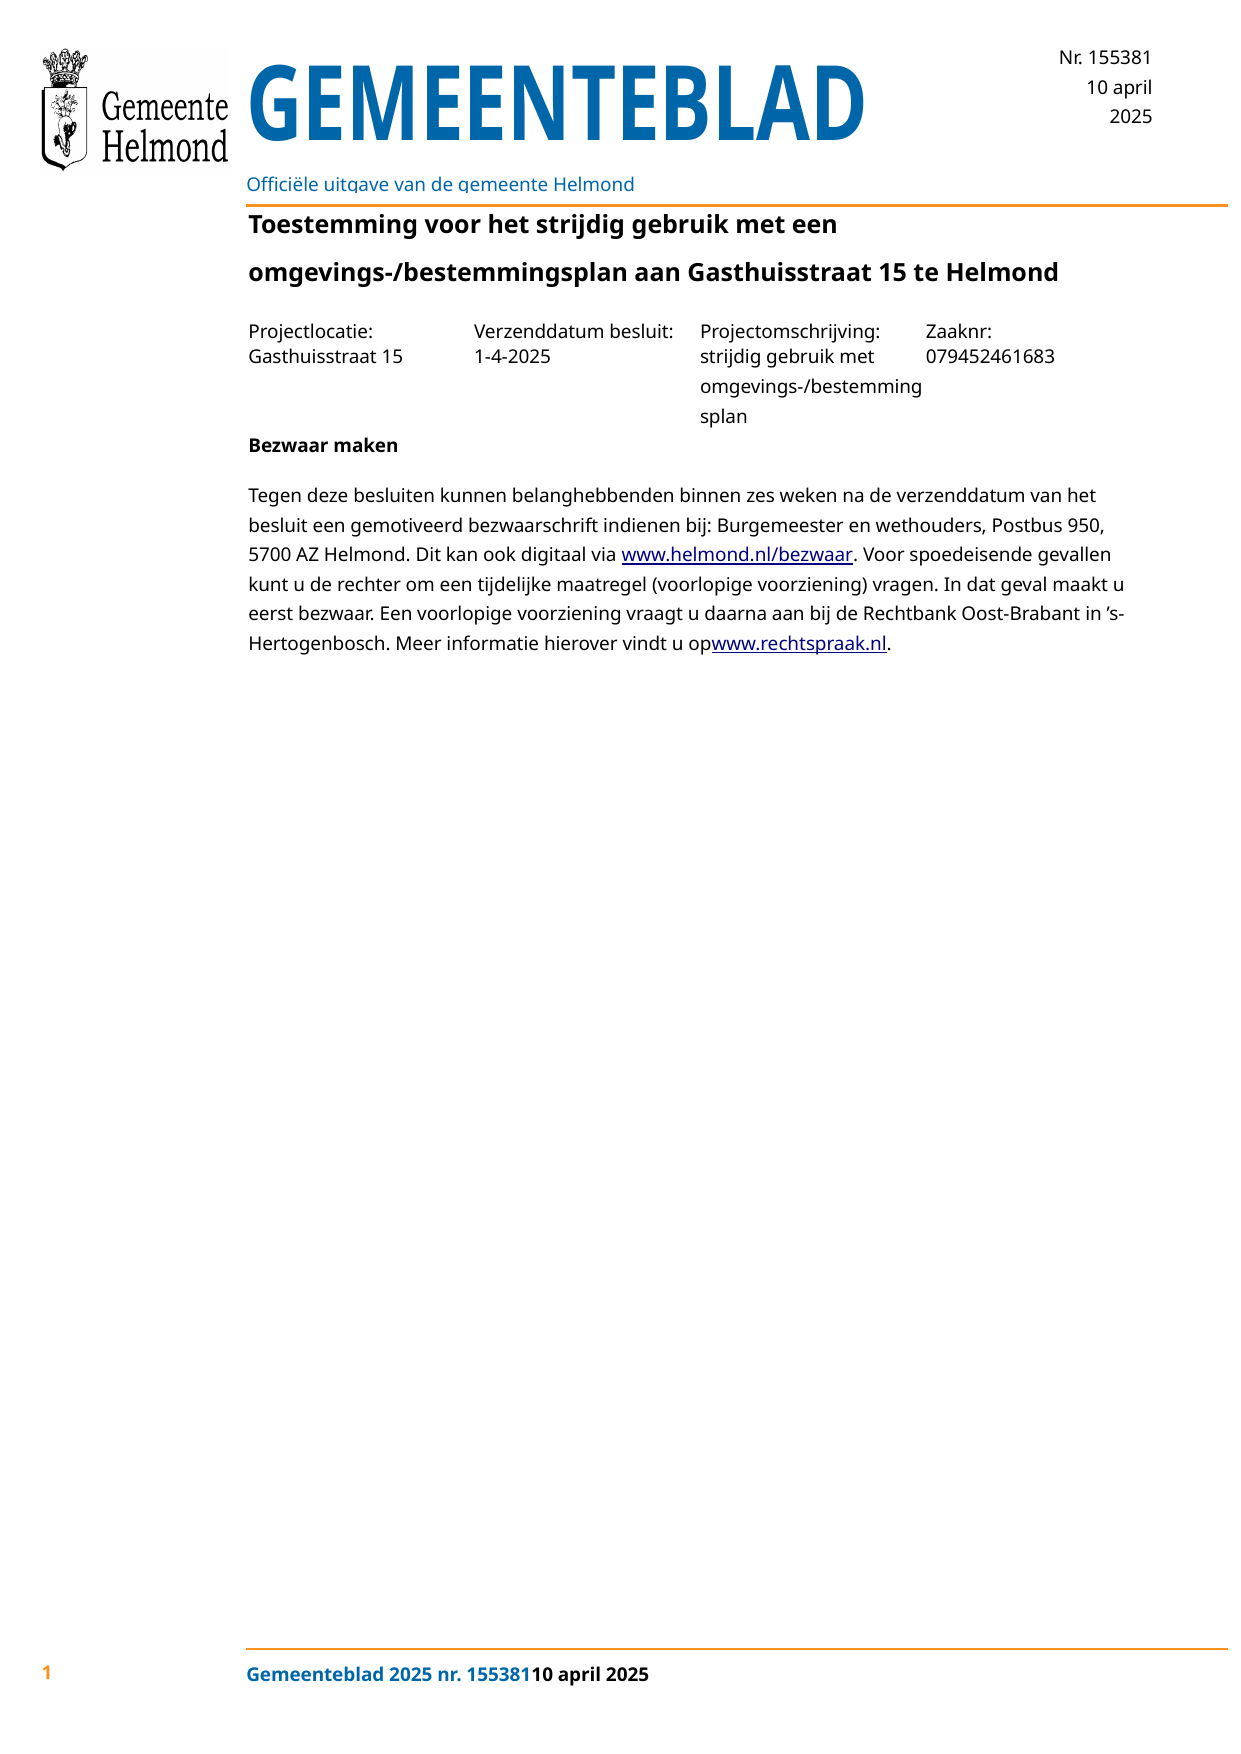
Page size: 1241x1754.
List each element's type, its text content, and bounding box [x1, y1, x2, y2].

table_header Verzenddatum besluit: [474, 318, 700, 344]
table_cell Gasthuisstraat 15 [248, 344, 474, 429]
table_cell strijdig gebruik met omgevings-/bestemmingsplan [700, 344, 926, 429]
picture [41, 47, 231, 172]
text Tegen deze besluiten kunnen belanghebbenden binnen zes weken na de verzenddatum van het besluit een gemotiveerd bezwaarschrift indienen bij: Burgemeester en wethouders, Postbus 950, 5700 AZ Helmond. Dit kan ook digitaal via www.helmond.nl/bezwaar. Voor spoedeisende gevallen kunt u de rechter om een tijdelijke maatregel (voorlopige voorziening) vragen. In dat geval maakt u eerst bezwaar. Een voorlopige voorziening vraagt u daarna aan bij de Rechtbank Oost-Brabant in ’s-Hertogenbosch. Meer informatie hierover vindt u opwww.rechtspraak.nl. [248, 482, 1152, 656]
table_header Zaaknr: [926, 318, 1152, 344]
table_header Projectomschrijving: [700, 318, 926, 344]
table_cell 079452461683 [926, 344, 1152, 429]
table_cell 1-4-2025 [474, 344, 700, 429]
text Toestemming voor het strijdig gebruik met een omgevings-/bestemmingsplan aan Gasthuisstraat 15 te Helmond [248, 207, 1152, 288]
text Bezwaar maken [248, 432, 1152, 458]
table_header Projectlocatie: [248, 318, 474, 344]
